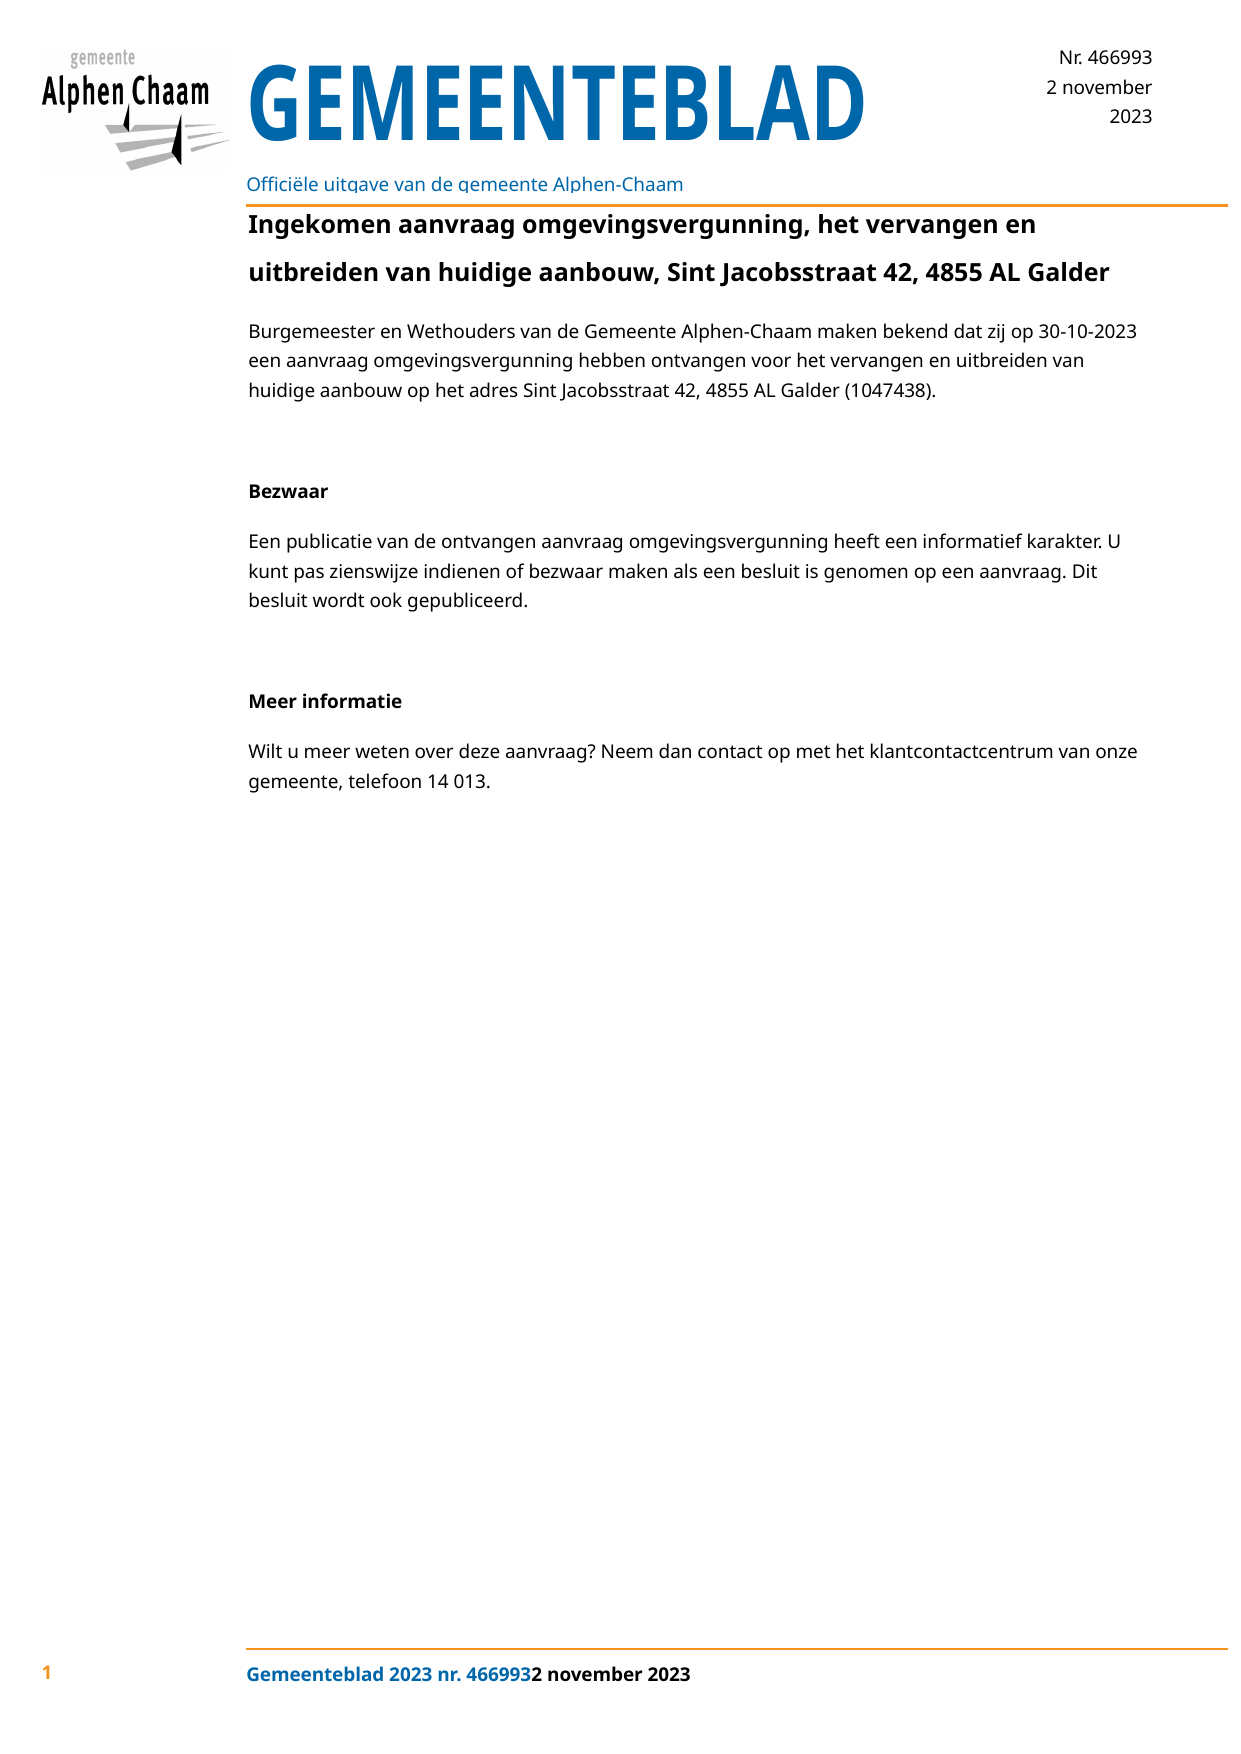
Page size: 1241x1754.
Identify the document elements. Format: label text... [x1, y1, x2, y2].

text Wilt u meer weten over deze aanvraag? Neem dan contact op met het klantcontactcentrum van onze gemeente, telefoon 14 013. [248, 739, 1152, 794]
text Een publicatie van de ontvangen aanvraag omgevingsvergunning heeft een informatief karakter. U kunt pas zienswijze indienen of bezwaar maken als een besluit is genomen op een aanvraag. Dit besluit wordt ook gepubliceerd. [248, 528, 1152, 613]
picture [41, 47, 231, 172]
text Ingekomen aanvraag omgevingsvergunning, het vervangen en uitbreiden van huidige aanbouw, Sint Jacobsstraat 42, 4855 AL Galder [248, 207, 1152, 288]
text Meer informatie [248, 688, 1152, 714]
text Burgemeester en Wethouders van de Gemeente Alphen-Chaam maken bekend dat zij op 30-10-2023 een aanvraag omgevingsvergunning hebben ontvangen voor het vervangen en uitbreiden van huidige aanbouw op het adres Sint Jacobsstraat 42, 4855 AL Galder (1047438). [248, 318, 1152, 403]
text Bezwaar [248, 478, 1152, 504]
